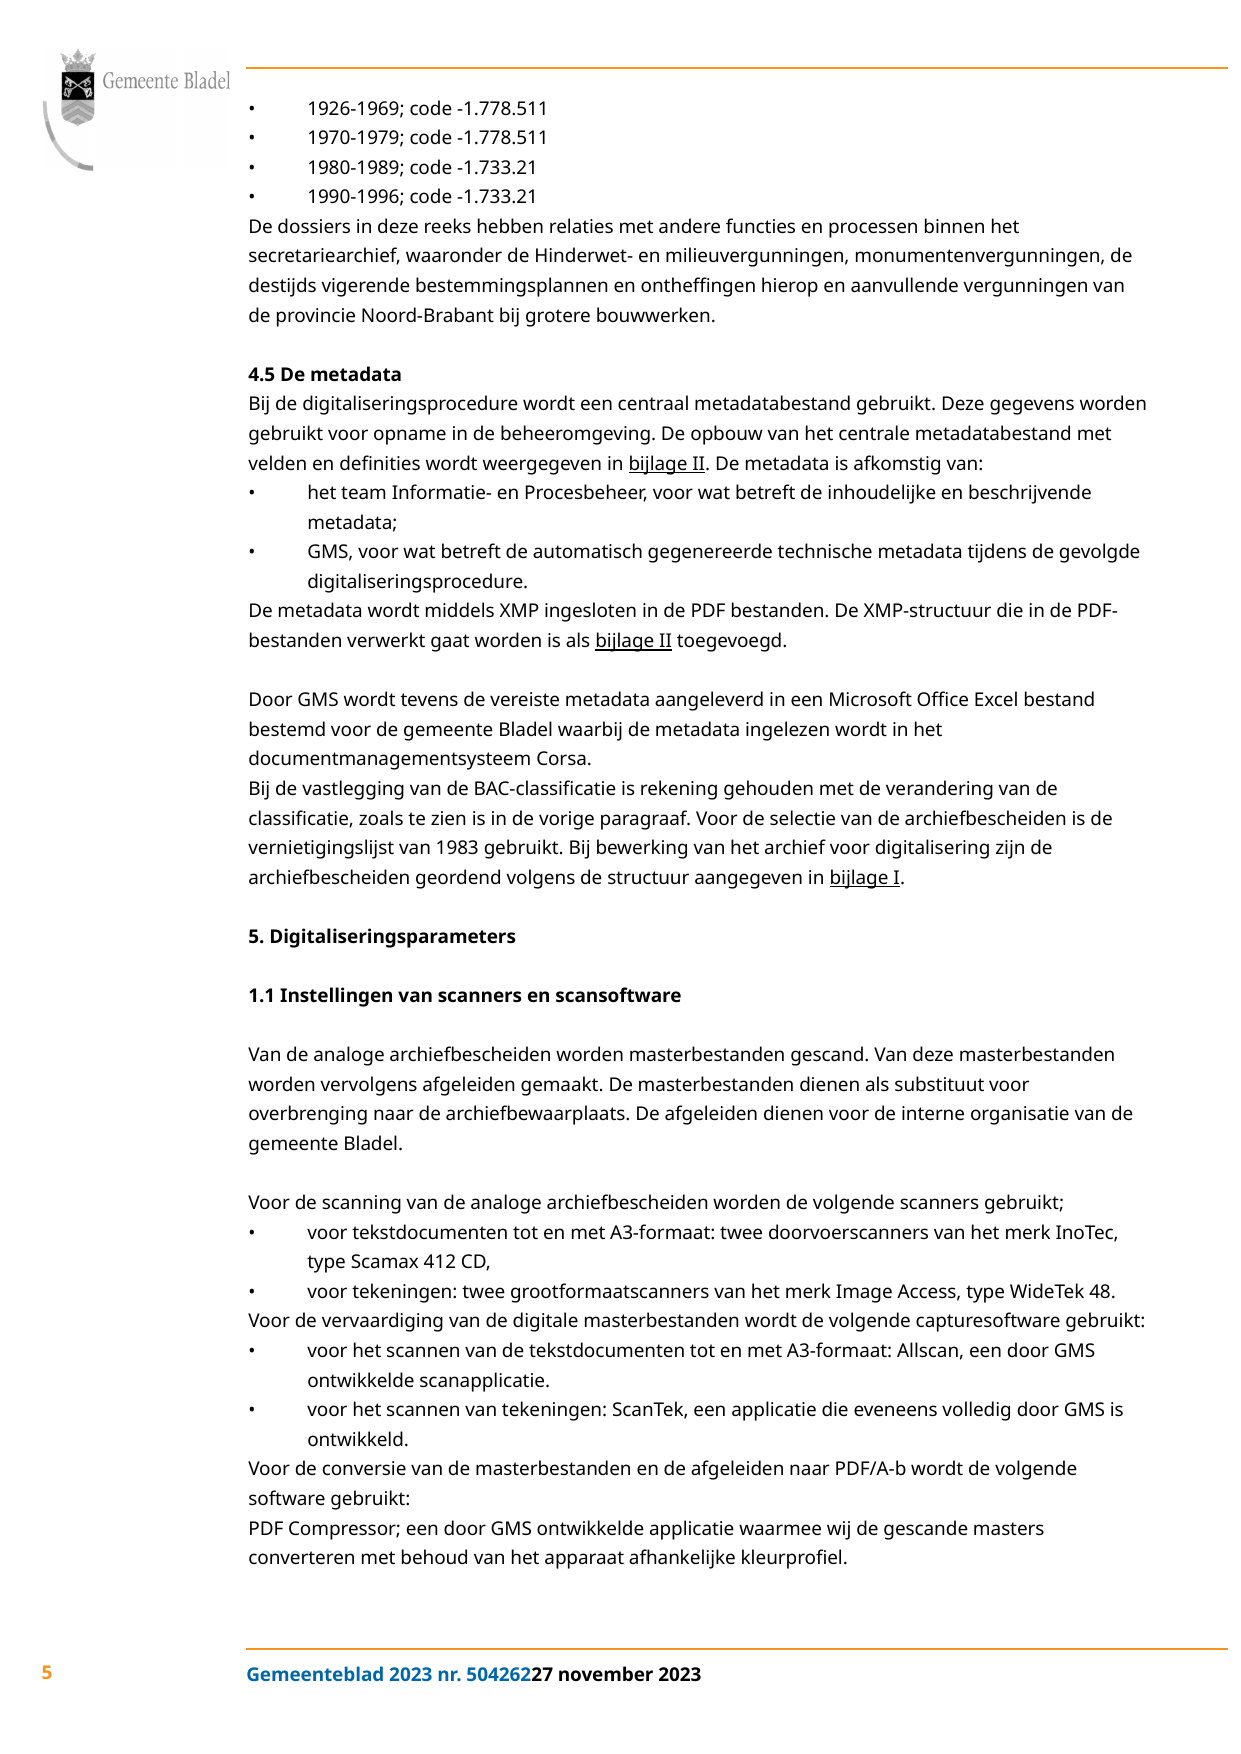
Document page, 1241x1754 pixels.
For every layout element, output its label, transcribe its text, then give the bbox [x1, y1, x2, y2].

list GMS, voor wat betreft de automatisch gegenereerde technische metadata tijdens de gevolgde digitaliseringsprocedure. [248, 538, 1152, 594]
text 1.1 Instellingen van scanners en scansoftware [248, 982, 1152, 1008]
text PDF Compressor; een door GMS ontwikkelde applicatie waarmee wij de gescande masters converteren met behoud van het apparaat afhankelijke kleurprofiel. [248, 1515, 1152, 1570]
text Van de analoge archiefbescheiden worden masterbestanden gescand. Van deze masterbestanden worden vervolgens afgeleiden gemaakt. De masterbestanden dienen als substituut voor overbrenging naar de archiefbewaarplaats. De afgeleiden dienen voor de interne organisatie van de gemeente Bladel. [248, 1041, 1152, 1156]
list voor tekeningen: twee grootformaatscanners van het merk Image Access, type WideTek 48. [248, 1278, 1152, 1304]
text 4.5 De metadata [248, 361, 1152, 387]
text Bij de vastlegging van de BAC-classificatie is rekening gehouden met de verandering van de classificatie, zoals te zien is in de vorige paragraaf. Voor de selectie van de archiefbescheiden is de vernietigingslijst van 1983 gebruikt. Bij bewerking van het archief voor digitalisering zijn de archiefbescheiden geordend volgens de structuur aangegeven in bijlage I. [248, 775, 1152, 890]
text De dossiers in deze reeks hebben relaties met andere functies en processen binnen het secretariearchief, waaronder de Hinderwet- en milieuvergunningen, monumentenvergunningen, de destijds vigerende bestemmingsplannen en ontheffingen hierop en aanvullende vergunningen van de provincie Noord-Brabant bij grotere bouwwerken. [248, 213, 1152, 328]
list 1990-1996; code -1.733.21 [248, 183, 1152, 209]
text Bij de digitaliseringsprocedure wordt een centraal metadatabestand gebruikt. Deze gegevens worden gebruikt voor opname in de beheeromgeving. De opbouw van het centrale metadatabestand met velden en definities wordt weergegeven in bijlage II. De metadata is afkomstig van: [248, 391, 1152, 476]
list 1970-1979; code -1.778.511 [248, 124, 1152, 150]
text 5. Digitaliseringsparameters [248, 923, 1152, 949]
text Voor de vervaardiging van de digitale masterbestanden wordt de volgende capturesoftware gebruikt: [248, 1308, 1152, 1333]
picture [41, 47, 231, 172]
list voor tekstdocumenten tot en met A3-formaat: twee doorvoerscanners van het merk InoTec, type Scamax 412 CD, [248, 1219, 1152, 1274]
list voor het scannen van tekeningen: ScanTek, een applicatie die eveneens volledig door GMS is ontwikkeld. [248, 1396, 1152, 1452]
text De metadata wordt middels XMP ingesloten in de PDF bestanden. De XMP-structuur die in de PDF-bestanden verwerkt gaat worden is als bijlage II toegevoegd. [248, 598, 1152, 653]
text Voor de scanning van de analoge archiefbescheiden worden de volgende scanners gebruikt; [248, 1189, 1152, 1215]
text Door GMS wordt tevens de vereiste metadata aangeleverd in een Microsoft Office Excel bestand bestemd voor de gemeente Bladel waarbij de metadata ingelezen wordt in het documentmanagementsysteem Corsa. [248, 686, 1152, 771]
list 1980-1989; code -1.733.21 [248, 154, 1152, 180]
text Voor de conversie van de masterbestanden en de afgeleiden naar PDF/A-b wordt de volgende software gebruikt: [248, 1456, 1152, 1511]
list het team Informatie- en Procesbeheer, voor wat betreft de inhoudelijke en beschrijvende metadata; [248, 479, 1152, 535]
list voor het scannen van de tekstdocumenten tot en met A3-formaat: Allscan, een door GMS ontwikkelde scanapplicatie. [248, 1337, 1152, 1393]
list 1926-1969; code -1.778.511 [248, 95, 1152, 121]
